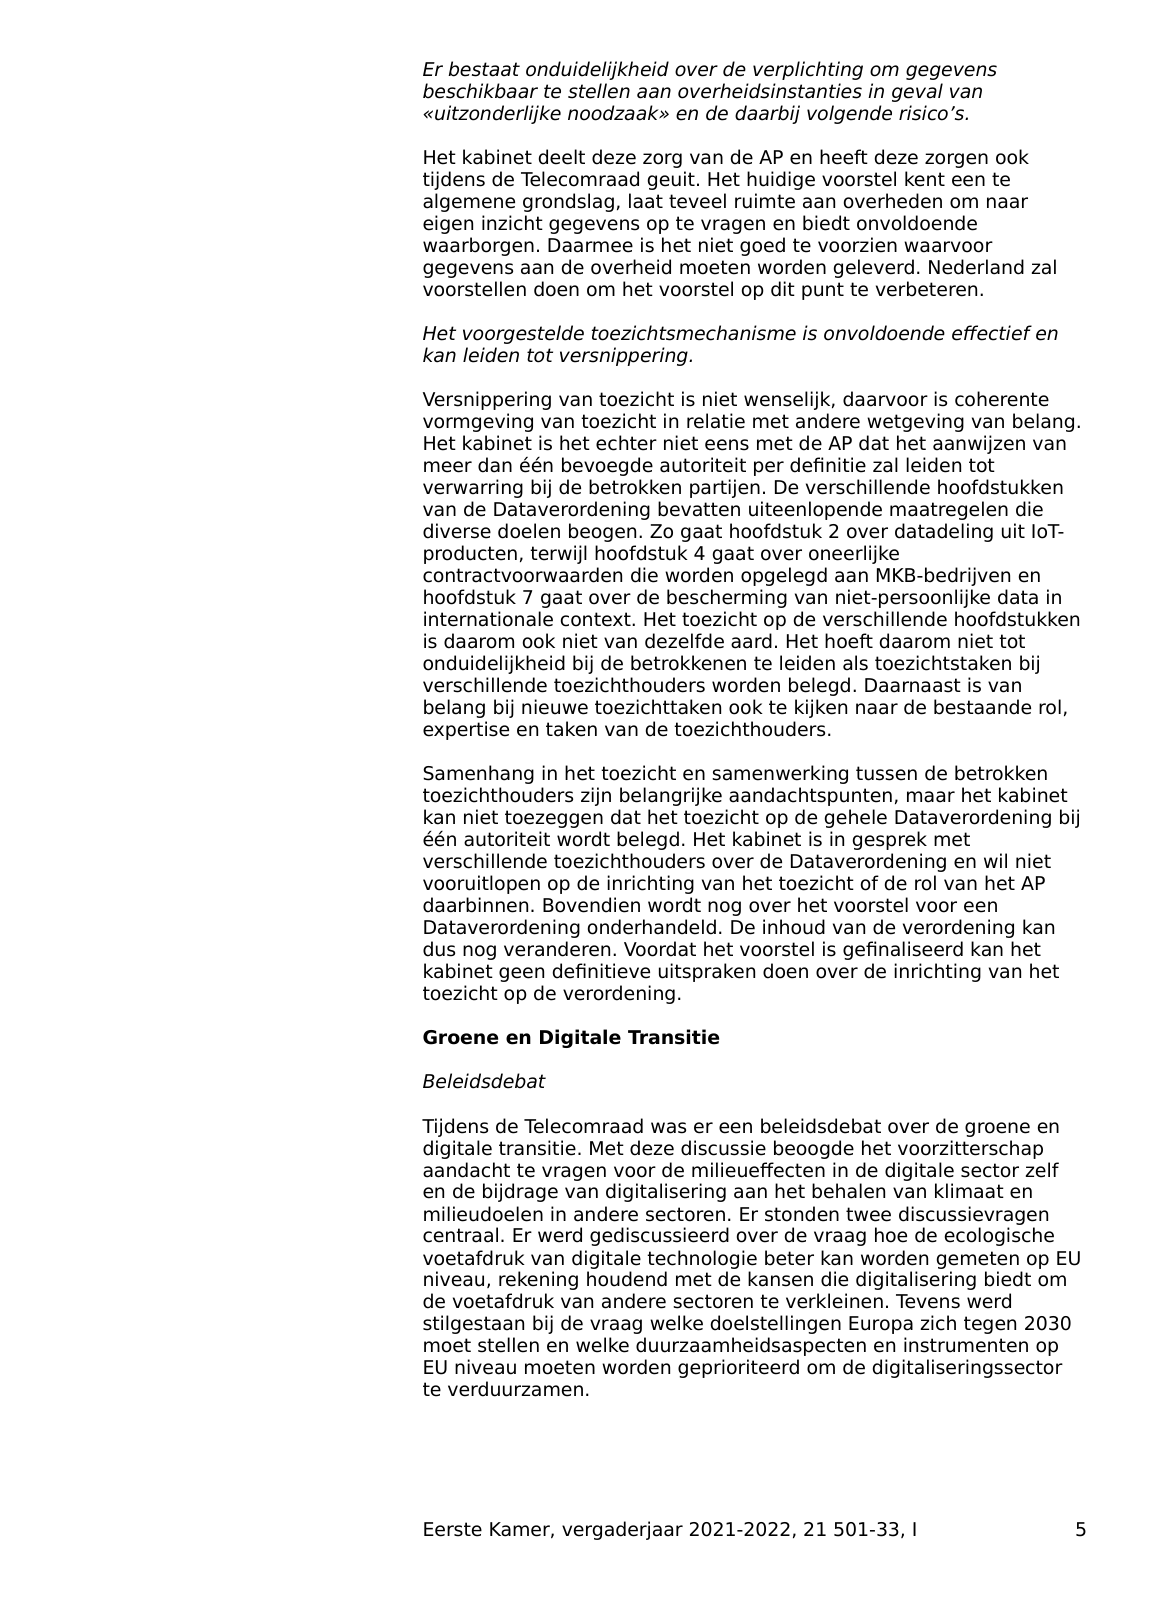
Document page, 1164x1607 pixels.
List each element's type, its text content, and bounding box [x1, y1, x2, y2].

text Samenhang in het toezicht en samenwerking tussen de betrokken toezichthouders zijn belangrijke aandachtspunten, maar het kabinet kan niet toezeggen dat het toezicht op de gehele Dataverordening bij één autoriteit wordt belegd. Het kabinet is in gesprek met verschillende toezichthouders over de Dataverordening en wil niet vooruitlopen op de inrichting van het toezicht of de rol van het AP daarbinnen. Bovendien wordt nog over het voorstel voor een Dataverordening onderhandeld. De inhoud van de verordening kan dus nog veranderen. Voordat het voorstel is gefinaliseerd kan het kabinet geen definitieve uitspraken doen over de inrichting van het toezicht op de verordening. [422, 763, 1087, 1005]
text Het kabinet deelt deze zorg van de AP en heeft deze zorgen ook tijdens de Telecomraad geuit. Het huidige voorstel kent een te algemene grondslag, laat teveel ruimte aan overheden om naar eigen inzicht gegevens op te vragen en biedt onvoldoende waarborgen. Daarmee is het niet goed te voorzien waarvoor gegevens aan de overheid moeten worden geleverd. Nederland zal voorstellen doen om het voorstel op dit punt te verbeteren. [422, 147, 1087, 301]
subtitle Beleidsdebat [422, 1071, 1087, 1093]
text Tijdens de Telecomraad was er een beleidsdebat over de groene en digitale transitie. Met deze discussie beoogde het voorzitterschap aandacht te vragen voor de milieueffecten in de digitale sector zelf en de bijdrage van digitalisering aan het behalen van klimaat en milieudoelen in andere sectoren. Er stonden twee discussievragen centraal. Er werd gediscussieerd over de vraag hoe de ecologische voetafdruk van digitale technologie beter kan worden gemeten op EU niveau, rekening houdend met de kansen die digitalisering biedt om de voetafdruk van andere sectoren te verkleinen. Tevens werd stilgestaan bij de vraag welke doelstellingen Europa zich tegen 2030 moet stellen en welke duurzaamheidsaspecten en instrumenten op EU niveau moeten worden geprioriteerd om de digitaliseringssector te verduurzamen. [422, 1116, 1087, 1401]
text Versnippering van toezicht is niet wenselijk, daarvoor is coherente vormgeving van toezicht in relatie met andere wetgeving van belang. Het kabinet is het echter niet eens met de AP dat het aanwijzen van meer dan één bevoegde autoriteit per definitie zal leiden tot verwarring bij de betrokken partijen. De verschillende hoofdstukken van de Dataverordening bevatten uiteenlopende maatregelen die diverse doelen beogen. Zo gaat hoofdstuk 2 over datadeling uit IoT-producten, terwijl hoofdstuk 4 gaat over oneerlijke contractvoorwaarden die worden opgelegd aan MKB-bedrijven en hoofdstuk 7 gaat over de bescherming van niet-persoonlijke data in internationale context. Het toezicht op de verschillende hoofdstukken is daarom ook niet van dezelfde aard. Het hoeft daarom niet tot onduidelijkheid bij de betrokkenen te leiden als toezichtstaken bij verschillende toezichthouders worden belegd. Daarnaast is van belang bij nieuwe toezichttaken ook te kijken naar de bestaande rol, expertise en taken van de toezichthouders. [422, 389, 1087, 741]
subtitle Het voorgestelde toezichtsmechanisme is onvoldoende effectief en kan leiden tot versnippering. [422, 323, 1087, 367]
subtitle Groene en Digitale Transitie [422, 1027, 1087, 1049]
subtitle Er bestaat onduidelijkheid over de verplichting om gegevens beschikbaar te stellen aan overheidsinstanties in geval van «uitzonderlijke noodzaak» en de daarbij volgende risico’s. [422, 59, 1087, 125]
